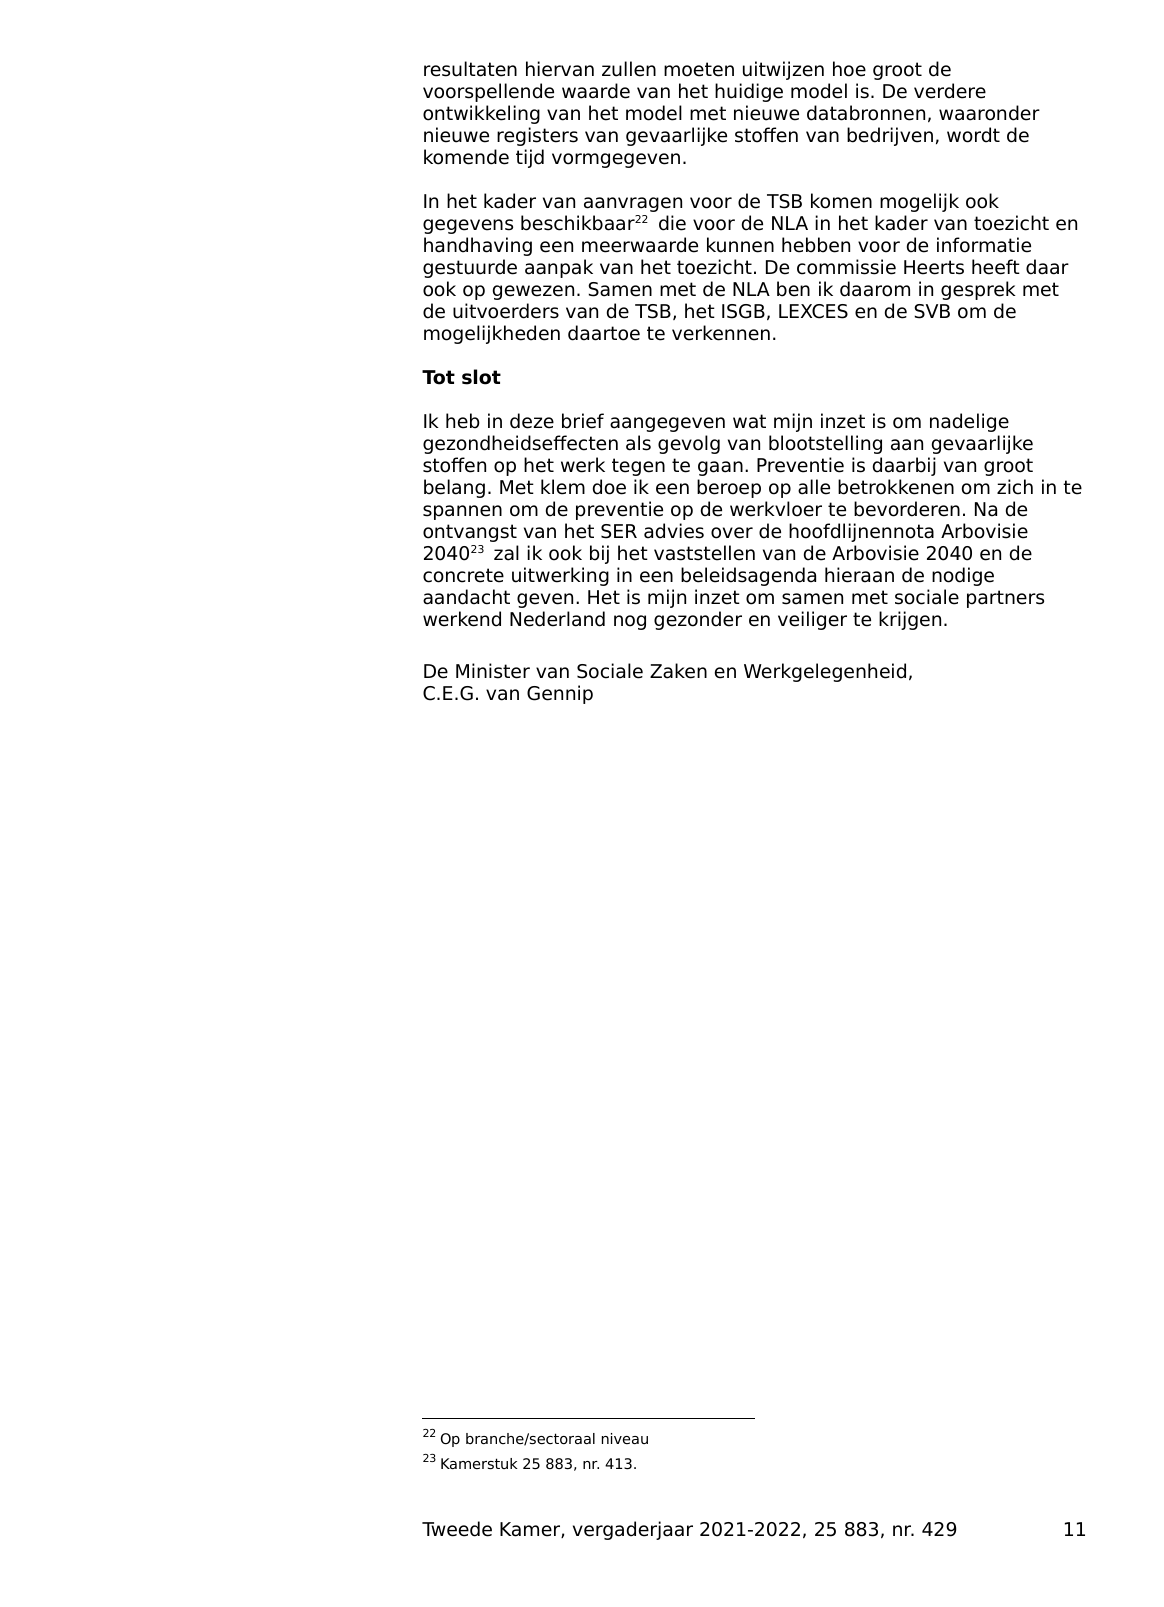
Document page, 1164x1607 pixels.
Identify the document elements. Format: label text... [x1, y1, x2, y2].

subtitle Tot slot [422, 367, 1087, 389]
text resultaten hiervan zullen moeten uitwijzen hoe groot de voorspellende waarde van het huidige model is. De verdere ontwikkeling van het model met nieuwe databronnen, waaronder nieuwe registers van gevaarlijke stoffen van bedrijven, wordt de komende tijd vormgegeven. [422, 59, 1087, 169]
text Kamerstuk 25 883, nr. 413. [422, 1452, 1087, 1474]
text Op branche/sectoraal niveau [422, 1427, 1087, 1449]
text In het kader van aanvragen voor de TSB komen mogelijk ook gegevens beschikbaar die voor de NLA in het kader van toezicht en handhaving een meerwaarde kunnen hebben voor de informatie gestuurde aanpak van het toezicht. De commissie Heerts heeft daar ook op gewezen. Samen met de NLA ben ik daarom in gesprek met de uitvoerders van de TSB, het ISGB, LEXCES en de SVB om de mogelijkheden daartoe te verkennen. [422, 191, 1087, 345]
text Ik heb in deze brief aangegeven wat mijn inzet is om nadelige gezondheidseffecten als gevolg van blootstelling aan gevaarlijke stoffen op het werk tegen te gaan. Preventie is daarbij van groot belang. Met klem doe ik een beroep op alle betrokkenen om zich in te spannen om de preventie op de werkvloer te bevorderen. Na de ontvangst van het SER advies over de hoofdlijnennota Arbovisie 2040 zal ik ook bij het vaststellen van de Arbovisie 2040 en de concrete uitwerking in een beleidsagenda hieraan de nodige aandacht geven. Het is mijn inzet om samen met sociale partners werkend Nederland nog gezonder en veiliger te krijgen. [422, 411, 1087, 631]
text De Minister van Sociale Zaken en Werkgelegenheid, C.E.G. van Gennip [422, 661, 1087, 705]
